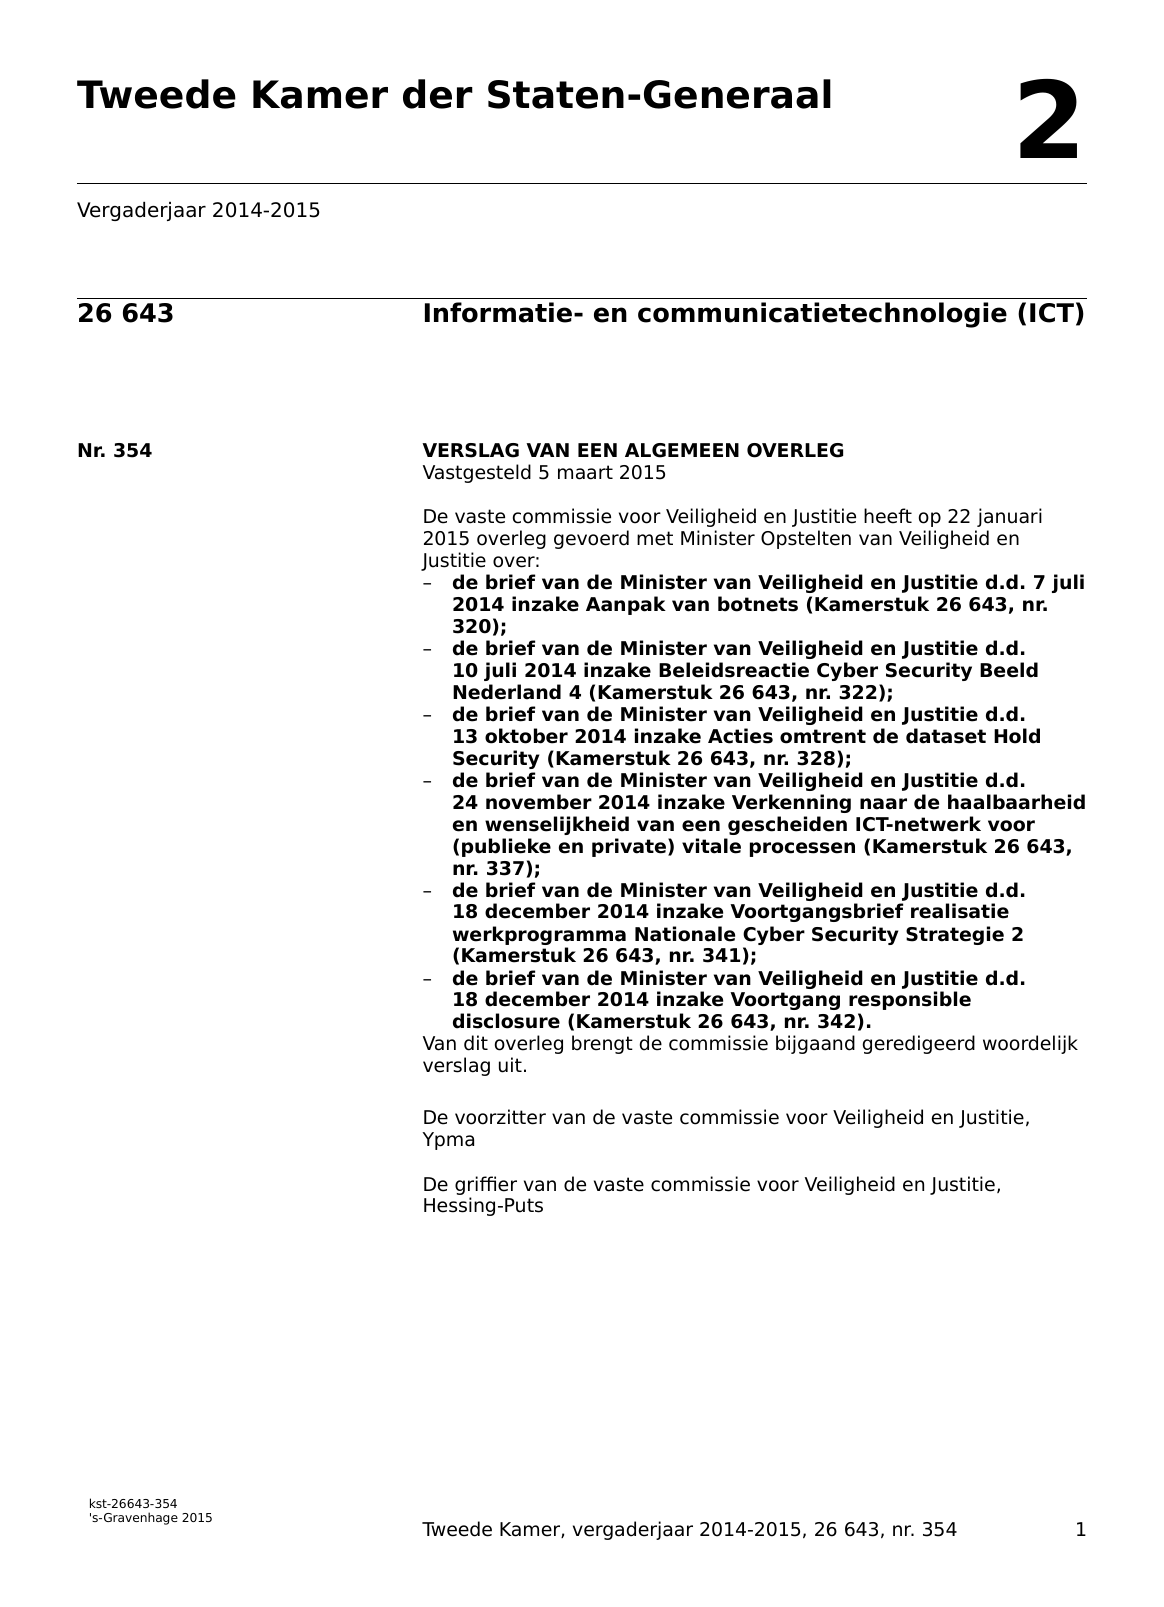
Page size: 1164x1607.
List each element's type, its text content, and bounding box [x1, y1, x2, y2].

subtitle 26 643 Informatie- en communicatietechnologie (ICT) [77, 299, 1087, 329]
table_cell Vergaderjaar 2014-2015 [77, 184, 1087, 298]
table_header Tweede Kamer der Staten-Generaal [77, 59, 886, 183]
text – de brief van de Minister van Veiligheid en Justitie d.d. 18 december 2014 inzake Voortgangsbrief realisatie werkprogramma Nationale Cyber Security Strategie 2 (Kamerstuk 26 643, nr. 341); [422, 879, 1087, 967]
subtitle Nr. 354 VERSLAG VAN EEN ALGEMEEN OVERLEG [77, 440, 1087, 462]
text – de brief van de Minister van Veiligheid en Justitie d.d. 18 december 2014 inzake Voortgang responsible disclosure (Kamerstuk 26 643, nr. 342). [422, 967, 1087, 1033]
text – de brief van de Minister van Veiligheid en Justitie d.d. 13 oktober 2014 inzake Acties omtrent de dataset Hold Security (Kamerstuk 26 643, nr. 328); [422, 704, 1087, 769]
text Van dit overleg brengt de commissie bijgaand geredigeerd woordelijk verslag uit. [422, 1033, 1087, 1077]
text Vastgesteld 5 maart 2015 [422, 462, 1087, 484]
table_header 2 [886, 59, 1087, 183]
text – de brief van de Minister van Veiligheid en Justitie d.d. 24 november 2014 inzake Verkenning naar de haalbaarheid en wenselijkheid van een gescheiden ICT-netwerk voor (publieke en private) vitale processen (Kamerstuk 26 643, nr. 337); [422, 769, 1087, 879]
text – de brief van de Minister van Veiligheid en Justitie d.d. 7 juli 2014 inzake Aanpak van botnets (Kamerstuk 26 643, nr. 320); [422, 572, 1087, 638]
text 's-Gravenhage 2015 [88, 1511, 323, 1525]
text De vaste commissie voor Veiligheid en Justitie heeft op 22 januari 2015 overleg gevoerd met Minister Opstelten van Veiligheid en Justitie over: [422, 506, 1087, 572]
text kst-26643-354 [88, 1497, 323, 1511]
text De voorzitter van de vaste commissie voor Veiligheid en Justitie, Ypma [422, 1107, 1087, 1151]
text – de brief van de Minister van Veiligheid en Justitie d.d. 10 juli 2014 inzake Beleidsreactie Cyber Security Beeld Nederland 4 (Kamerstuk 26 643, nr. 322); [422, 638, 1087, 704]
text De griffier van de vaste commissie voor Veiligheid en Justitie, Hessing-Puts [422, 1173, 1087, 1217]
